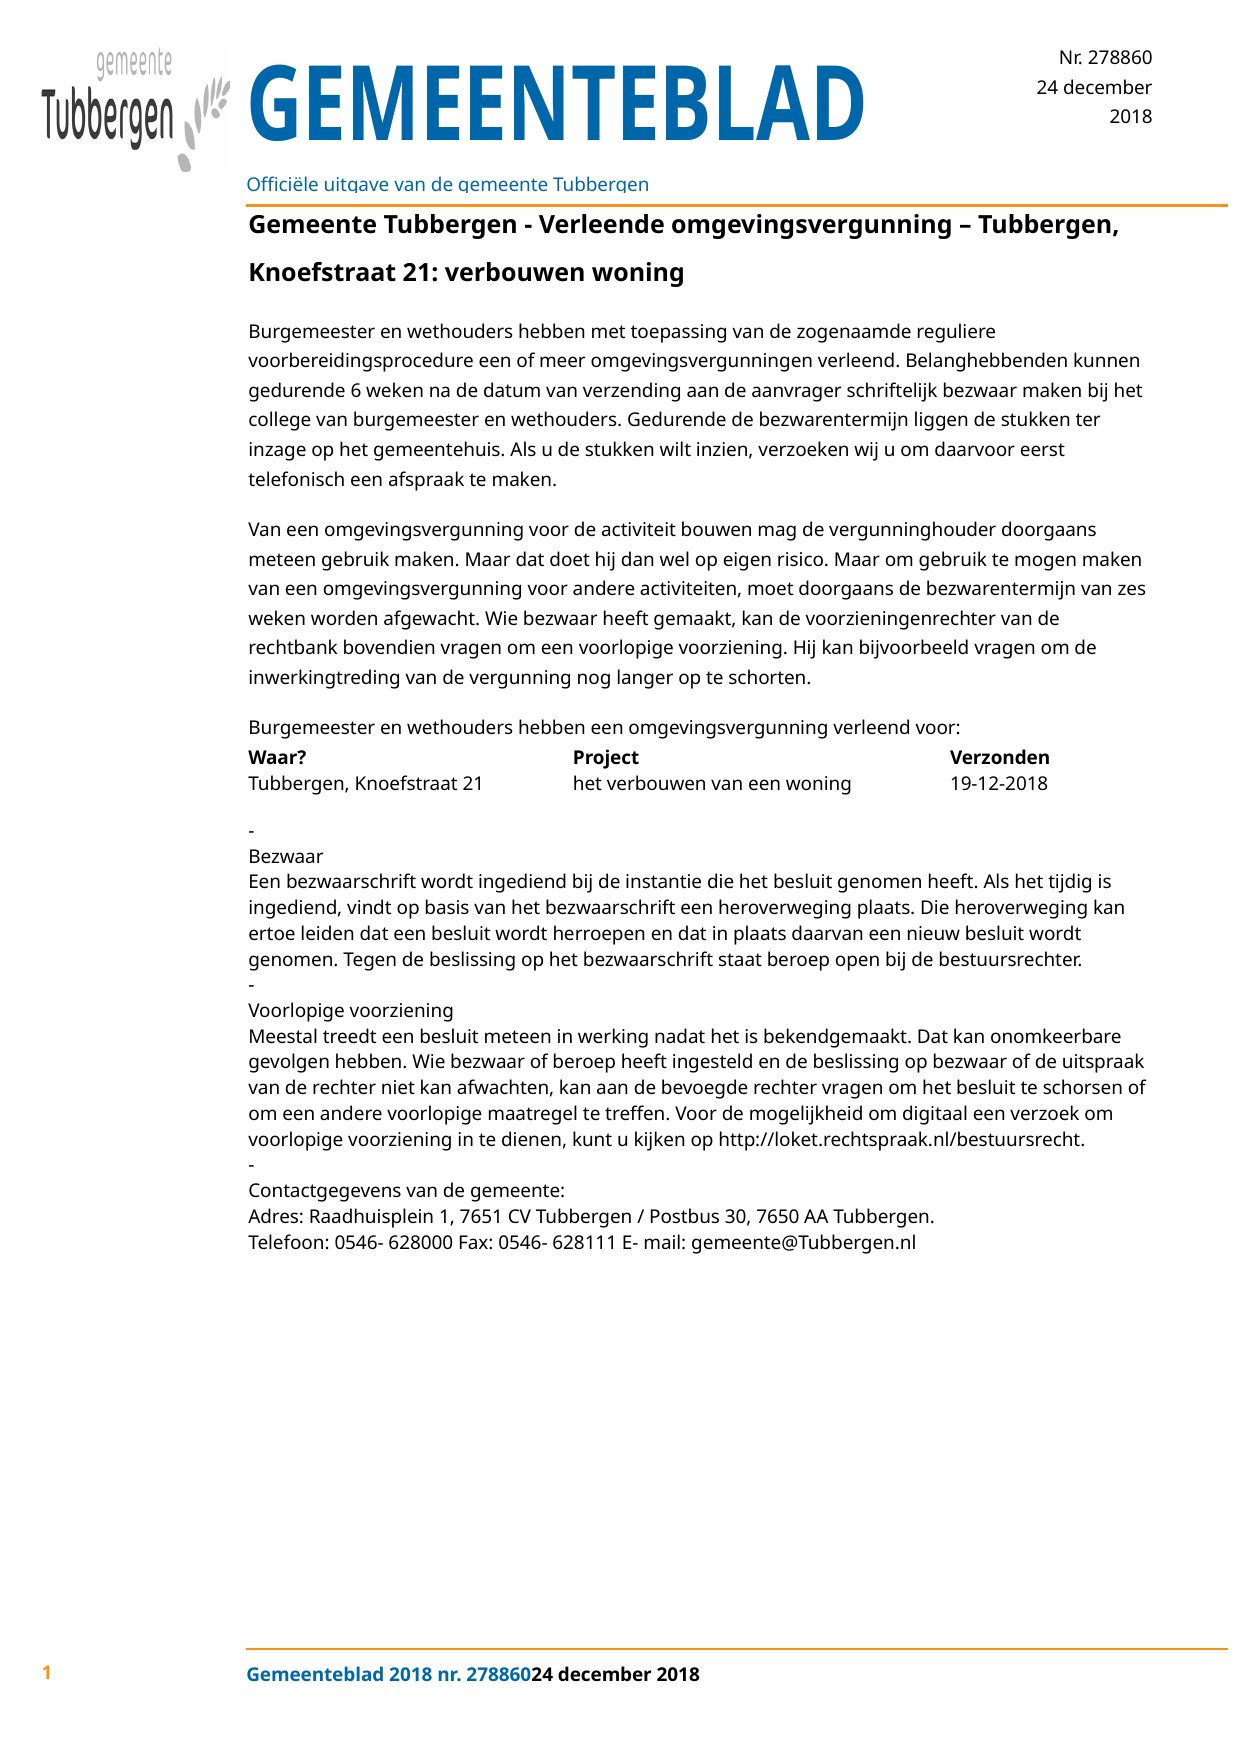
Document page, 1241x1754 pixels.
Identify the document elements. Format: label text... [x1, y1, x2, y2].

text Burgemeester en wethouders hebben een omgevingsvergunning verleend voor: [248, 714, 1152, 740]
text Burgemeester en wethouders hebben met toepassing van de zogenaamde reguliere voorbereidingsprocedure een of meer omgevingsvergunningen verleend. Belanghebbenden kunnen gedurende 6 weken na de datum van verzending aan de aanvrager schriftelijk bezwaar maken bij het college van burgemeester en wethouders. Gedurende de bezwarentermijn liggen de stukken ter inzage op het gemeentehuis. Als u de stukken wilt inzien, verzoeken wij u om daarvoor eerst telefonisch een afspraak te maken. [248, 318, 1152, 492]
text Contactgegevens van de gemeente: [248, 1177, 1152, 1203]
table_cell het verbouwen van een woning [573, 770, 950, 796]
text Van een omgevingsvergunning voor de activiteit bouwen mag de vergunninghouder doorgaans meteen gebruik maken. Maar dat doet hij dan wel op eigen risico. Maar om gebruik te mogen maken van een omgevingsvergunning voor andere activiteiten, moet doorgaans de bezwarentermijn van zes weken worden afgewacht. Wie bezwaar heeft gemaakt, kan de voorzieningenrechter van de rechtbank bovendien vragen om een voorlopige voorziening. Hij kan bijvoorbeeld vragen om de inwerkingtreding van de vergunning nog langer op te schorten. [248, 516, 1152, 690]
text Een bezwaarschrift wordt ingediend bij de instantie die het besluit genomen heeft. Als het tijdig is ingediend, vindt op basis van het bezwaarschrift een heroverweging plaats. Die heroverweging kan ertoe leiden dat een besluit wordt herroepen en dat in plaats daarvan een nieuw besluit wordt genomen. Tegen de beslissing op het bezwaarschrift staat beroep open bij de bestuursrechter. [248, 869, 1152, 972]
text Adres: Raadhuisplein 1, 7651 CV Tubbergen / Postbus 30, 7650 AA Tubbergen. [248, 1203, 1152, 1229]
text Telefoon: 0546- 628000 Fax: 0546- 628111 E- mail: gemeente@Tubbergen.nl [248, 1229, 1152, 1254]
text Voorlopige voorziening [248, 997, 1152, 1023]
text - [248, 972, 1152, 997]
table_header Project [573, 744, 950, 770]
table_cell Tubbergen, Knoefstraat 21 [248, 770, 573, 796]
table_header Verzonden [950, 744, 1152, 770]
text - [248, 817, 1152, 843]
text - [248, 1152, 1152, 1177]
text Bezwaar [248, 843, 1152, 869]
table_cell 19-12-2018 [950, 770, 1152, 796]
picture [41, 47, 231, 172]
table_header Waar? [248, 744, 573, 770]
text Meestal treedt een besluit meteen in werking nadat het is bekendgemaakt. Dat kan onomkeerbare gevolgen hebben. Wie bezwaar of beroep heeft ingesteld en de beslissing op bezwaar of de uitspraak van de rechter niet kan afwachten, kan aan de bevoegde rechter vragen om het besluit te schorsen of om een andere voorlopige maatregel te treffen. Voor de mogelijkheid om digitaal een verzoek om voorlopige voorziening in te dienen, kunt u kijken op http://loket.rechtspraak.nl/bestuursrecht. [248, 1023, 1152, 1152]
text Gemeente Tubbergen - Verleende omgevingsvergunning – Tubbergen, Knoefstraat 21: verbouwen woning [248, 207, 1152, 288]
